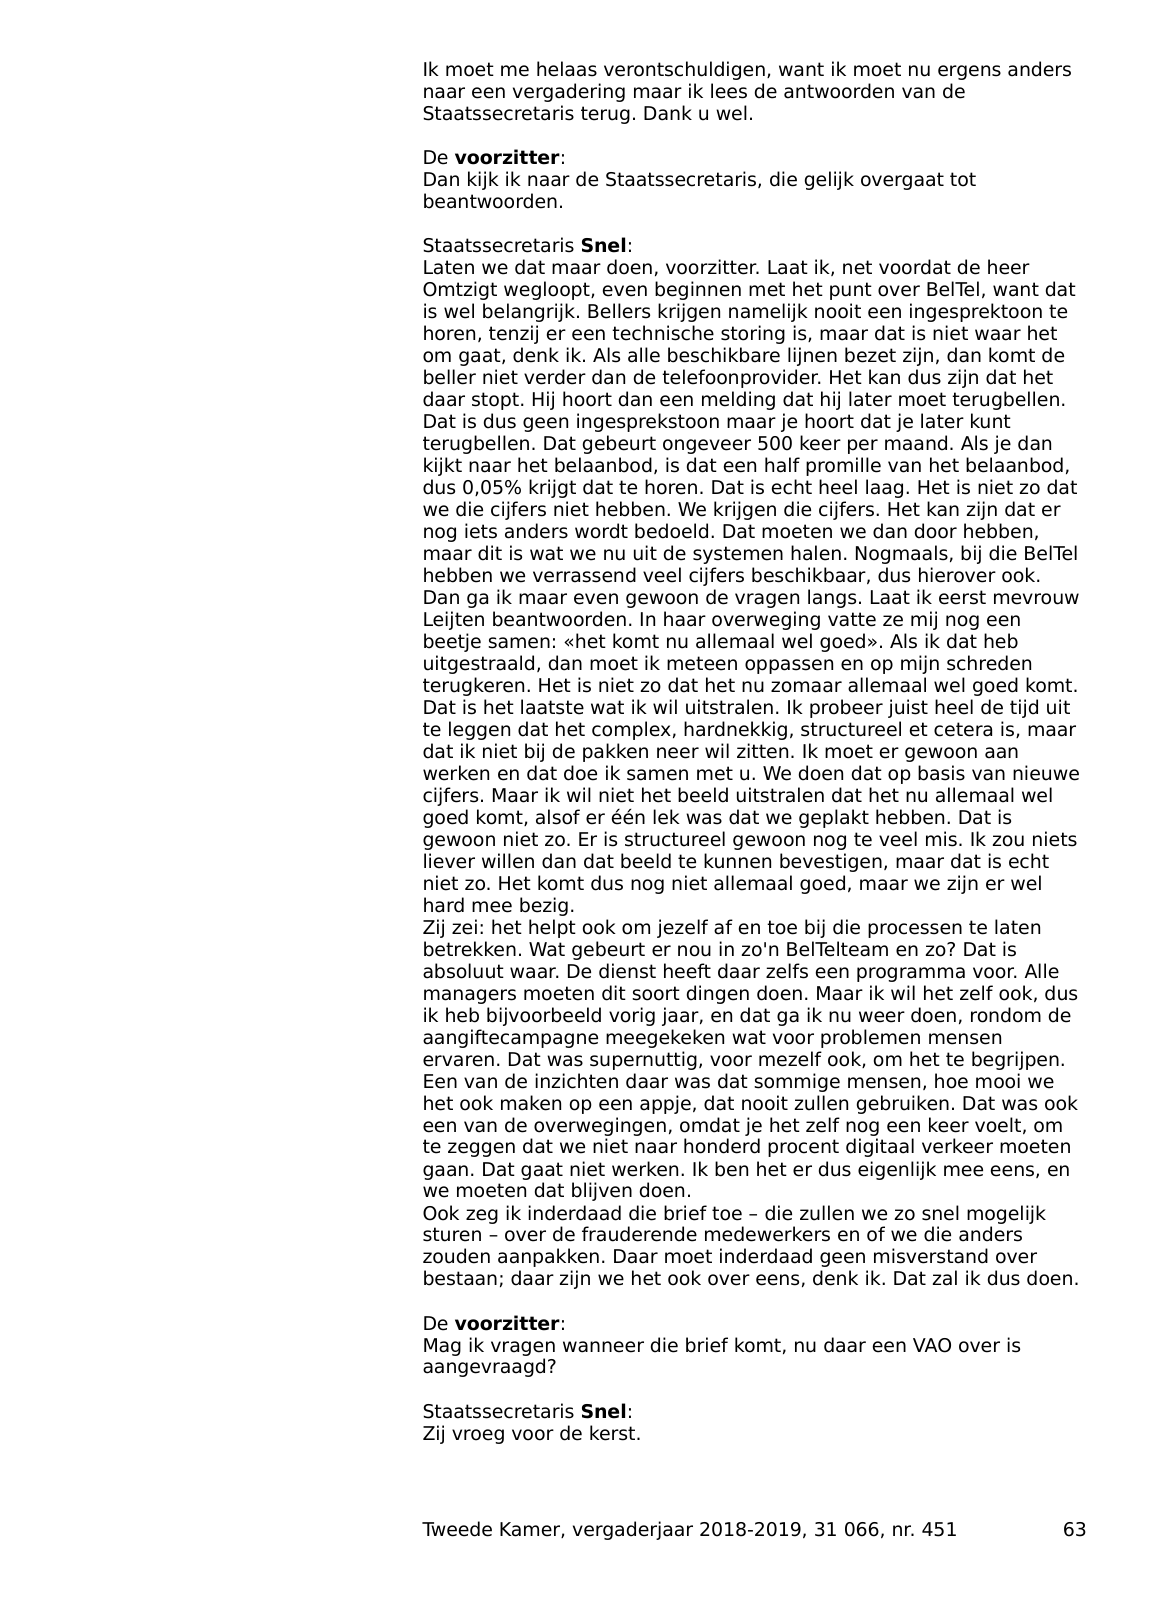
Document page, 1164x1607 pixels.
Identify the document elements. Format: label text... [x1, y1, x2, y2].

text Ook zeg ik inderdaad die brief toe – die zullen we zo snel mogelijk sturen – over de frauderende medewerkers en of we die anders zouden aanpakken. Daar moet inderdaad geen misverstand over bestaan; daar zijn we het ook over eens, denk ik. Dat zal ik dus doen. [422, 1202, 1087, 1290]
text Mag ik vragen wanneer die brief komt, nu daar een VAO over is aangevraagd? [422, 1334, 1087, 1378]
text Dan kijk ik naar de Staatssecretaris, die gelijk overgaat tot beantwoorden. [422, 169, 1087, 213]
text Laten we dat maar doen, voorzitter. Laat ik, net voordat de heer Omtzigt wegloopt, even beginnen met het punt over BelTel, want dat is wel belangrijk. Bellers krijgen namelijk nooit een ingesprektoon te horen, tenzij er een technische storing is, maar dat is niet waar het om gaat, denk ik. Als alle beschikbare lijnen bezet zijn, dan komt de beller niet verder dan de telefoonprovider. Het kan dus zijn dat het daar stopt. Hij hoort dan een melding dat hij later moet terugbellen. Dat is dus geen ingesprekstoon maar je hoort dat je later kunt terugbellen. Dat gebeurt ongeveer 500 keer per maand. Als je dan kijkt naar het belaanbod, is dat een half promille van het belaanbod, dus 0,05% krijgt dat te horen. Dat is echt heel laag. Het is niet zo dat we die cijfers niet hebben. We krijgen die cijfers. Het kan zijn dat er nog iets anders wordt bedoeld. Dat moeten we dan door hebben, maar dit is wat we nu uit de systemen halen. Nogmaals, bij die BelTel hebben we verrassend veel cijfers beschikbaar, dus hierover ook. [422, 257, 1087, 587]
text Zij vroeg voor de kerst. [422, 1423, 1087, 1444]
text De voorzitter: [422, 147, 1087, 169]
text Staatssecretaris Snel: [422, 235, 1087, 257]
text Dan ga ik maar even gewoon de vragen langs. Laat ik eerst mevrouw Leijten beantwoorden. In haar overweging vatte ze mij nog een beetje samen: «het komt nu allemaal wel goed». Als ik dat heb uitgestraald, dan moet ik meteen oppassen en op mijn schreden terugkeren. Het is niet zo dat het nu zomaar allemaal wel goed komt. Dat is het laatste wat ik wil uitstralen. Ik probeer juist heel de tijd uit te leggen dat het complex, hardnekkig, structureel et cetera is, maar dat ik niet bij de pakken neer wil zitten. Ik moet er gewoon aan werken en dat doe ik samen met u. We doen dat op basis van nieuwe cijfers. Maar ik wil niet het beeld uitstralen dat het nu allemaal wel goed komt, alsof er één lek was dat we geplakt hebben. Dat is gewoon niet zo. Er is structureel gewoon nog te veel mis. Ik zou niets liever willen dan dat beeld te kunnen bevestigen, maar dat is echt niet zo. Het komt dus nog niet allemaal goed, maar we zijn er wel hard mee bezig. [422, 587, 1087, 917]
text Ik moet me helaas verontschuldigen, want ik moet nu ergens anders naar een vergadering maar ik lees de antwoorden van de Staatssecretaris terug. Dank u wel. [422, 59, 1087, 125]
text De voorzitter: [422, 1312, 1087, 1334]
text Zij zei: het helpt ook om jezelf af en toe bij die processen te laten betrekken. Wat gebeurt er nou in zo'n BelTelteam en zo? Dat is absoluut waar. De dienst heeft daar zelfs een programma voor. Alle managers moeten dit soort dingen doen. Maar ik wil het zelf ook, dus ik heb bijvoorbeeld vorig jaar, en dat ga ik nu weer doen, rondom de aangiftecampagne meegekeken wat voor problemen mensen ervaren. Dat was supernuttig, voor mezelf ook, om het te begrijpen. Een van de inzichten daar was dat sommige mensen, hoe mooi we het ook maken op een appje, dat nooit zullen gebruiken. Dat was ook een van de overwegingen, omdat je het zelf nog een keer voelt, om te zeggen dat we niet naar honderd procent digitaal verkeer moeten gaan. Dat gaat niet werken. Ik ben het er dus eigenlijk mee eens, en we moeten dat blijven doen. [422, 917, 1087, 1202]
text Staatssecretaris Snel: [422, 1401, 1087, 1423]
